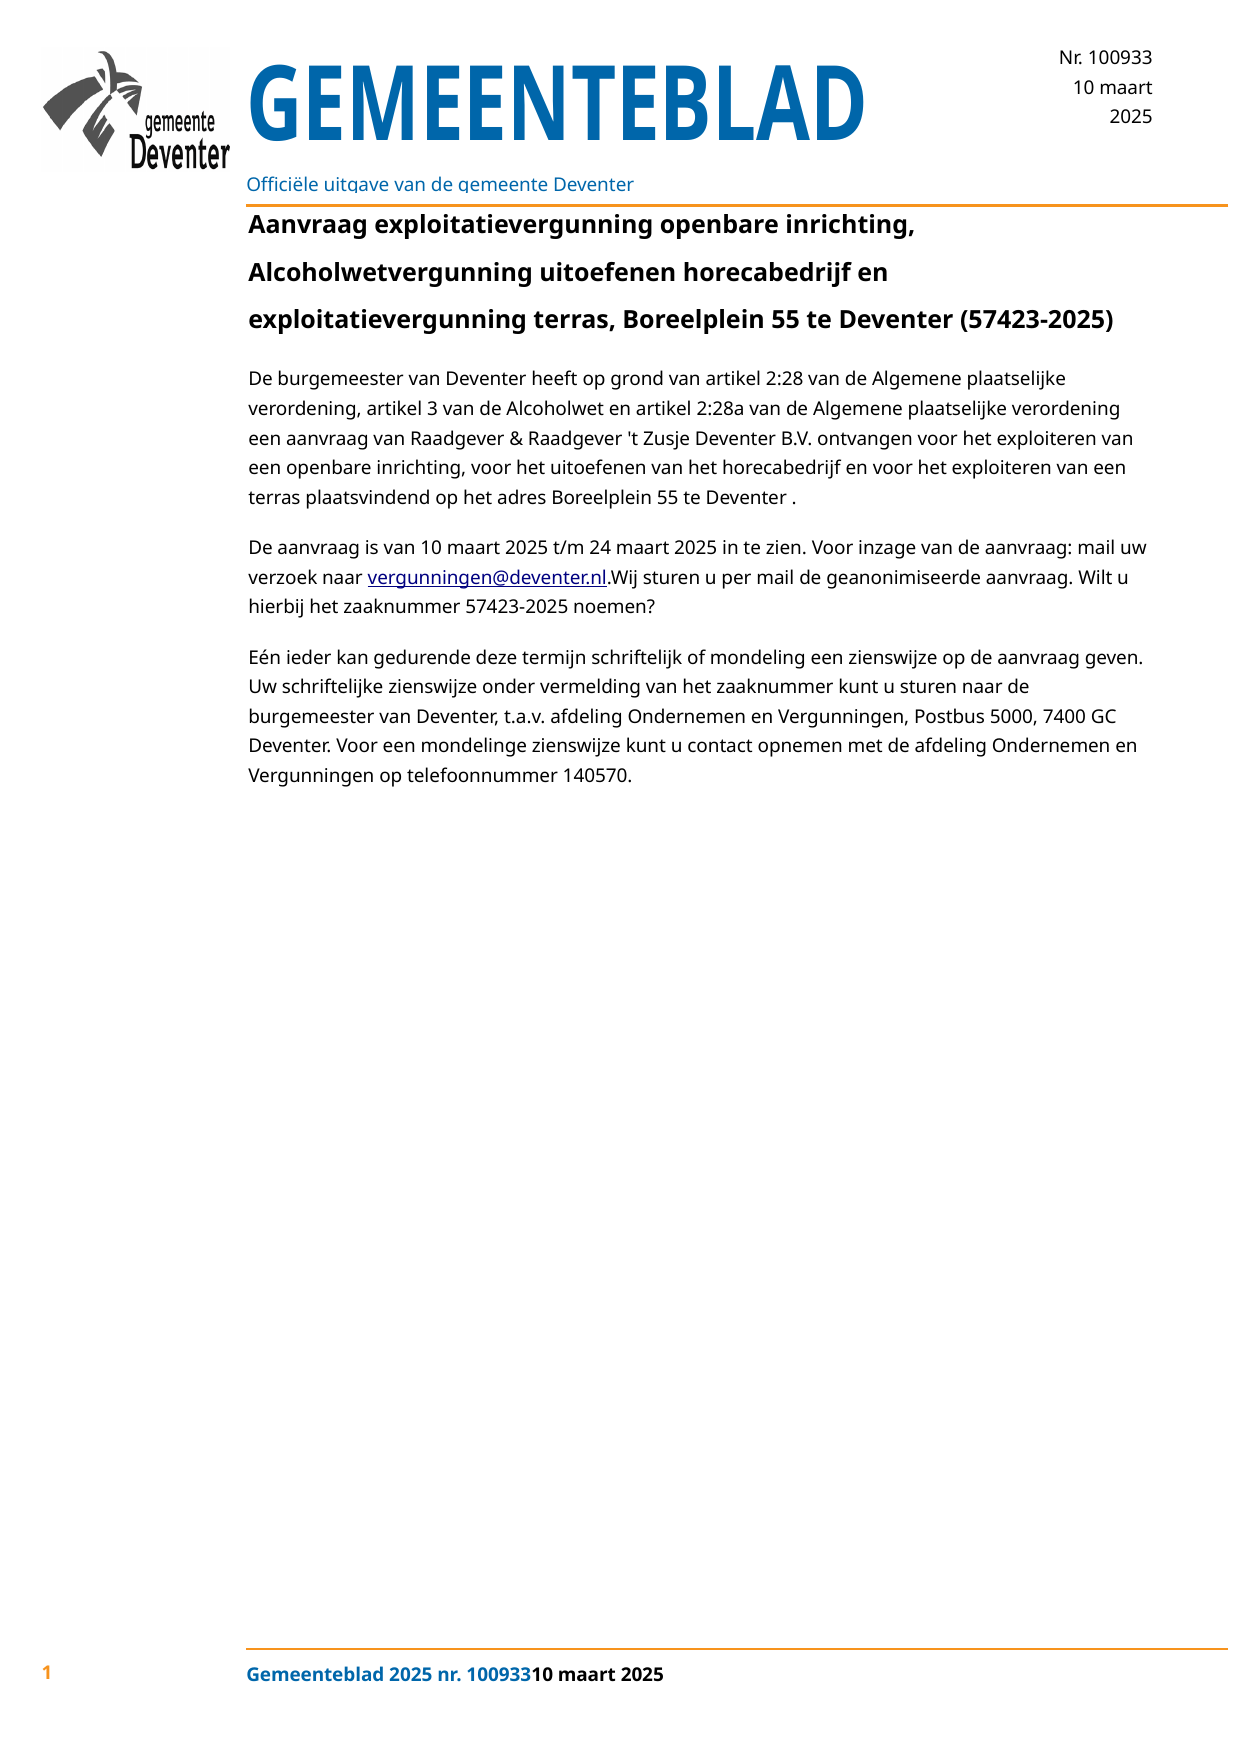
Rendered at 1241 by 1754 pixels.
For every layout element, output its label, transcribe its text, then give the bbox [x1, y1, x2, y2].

text De burgemeester van Deventer heeft op grond van artikel 2:28 van de Algemene plaatselijke verordening, artikel 3 van de Alcoholwet en artikel 2:28a van de Algemene plaatselijke verordening een aanvraag van Raadgever & Raadgever 't Zusje Deventer B.V. ontvangen voor het exploiteren van een openbare inrichting, voor het uitoefenen van het horecabedrijf en voor het exploiteren van een terras plaatsvindend op het adres Boreelplein 55 te Deventer . [248, 366, 1152, 509]
text Aanvraag exploitatievergunning openbare inrichting, Alcoholwetvergunning uitoefenen horecabedrijf en exploitatievergunning terras, Boreelplein 55 te Deventer (57423-2025) [248, 207, 1152, 336]
text Eén ieder kan gedurende deze termijn schriftelijk of mondeling een zienswijze op de aanvraag geven. Uw schriftelijke zienswijze onder vermelding van het zaaknummer kunt u sturen naar de burgemeester van Deventer, t.a.v. afdeling Ondernemen en Vergunningen, Postbus 5000, 7400 GC Deventer. Voor een mondelinge zienswijze kunt u contact opnemen met de afdeling Ondernemen en Vergunningen op telefoonnummer 140570. [248, 644, 1152, 788]
picture [41, 47, 231, 172]
text De aanvraag is van 10 maart 2025 t/m 24 maart 2025 in te zien. Voor inzage van de aanvraag: mail uw verzoek naar vergunningen@deventer.nl.Wij sturen u per mail de geanonimiseerde aanvraag. Wilt u hierbij het zaaknummer 57423-2025 noemen? [248, 534, 1152, 619]
